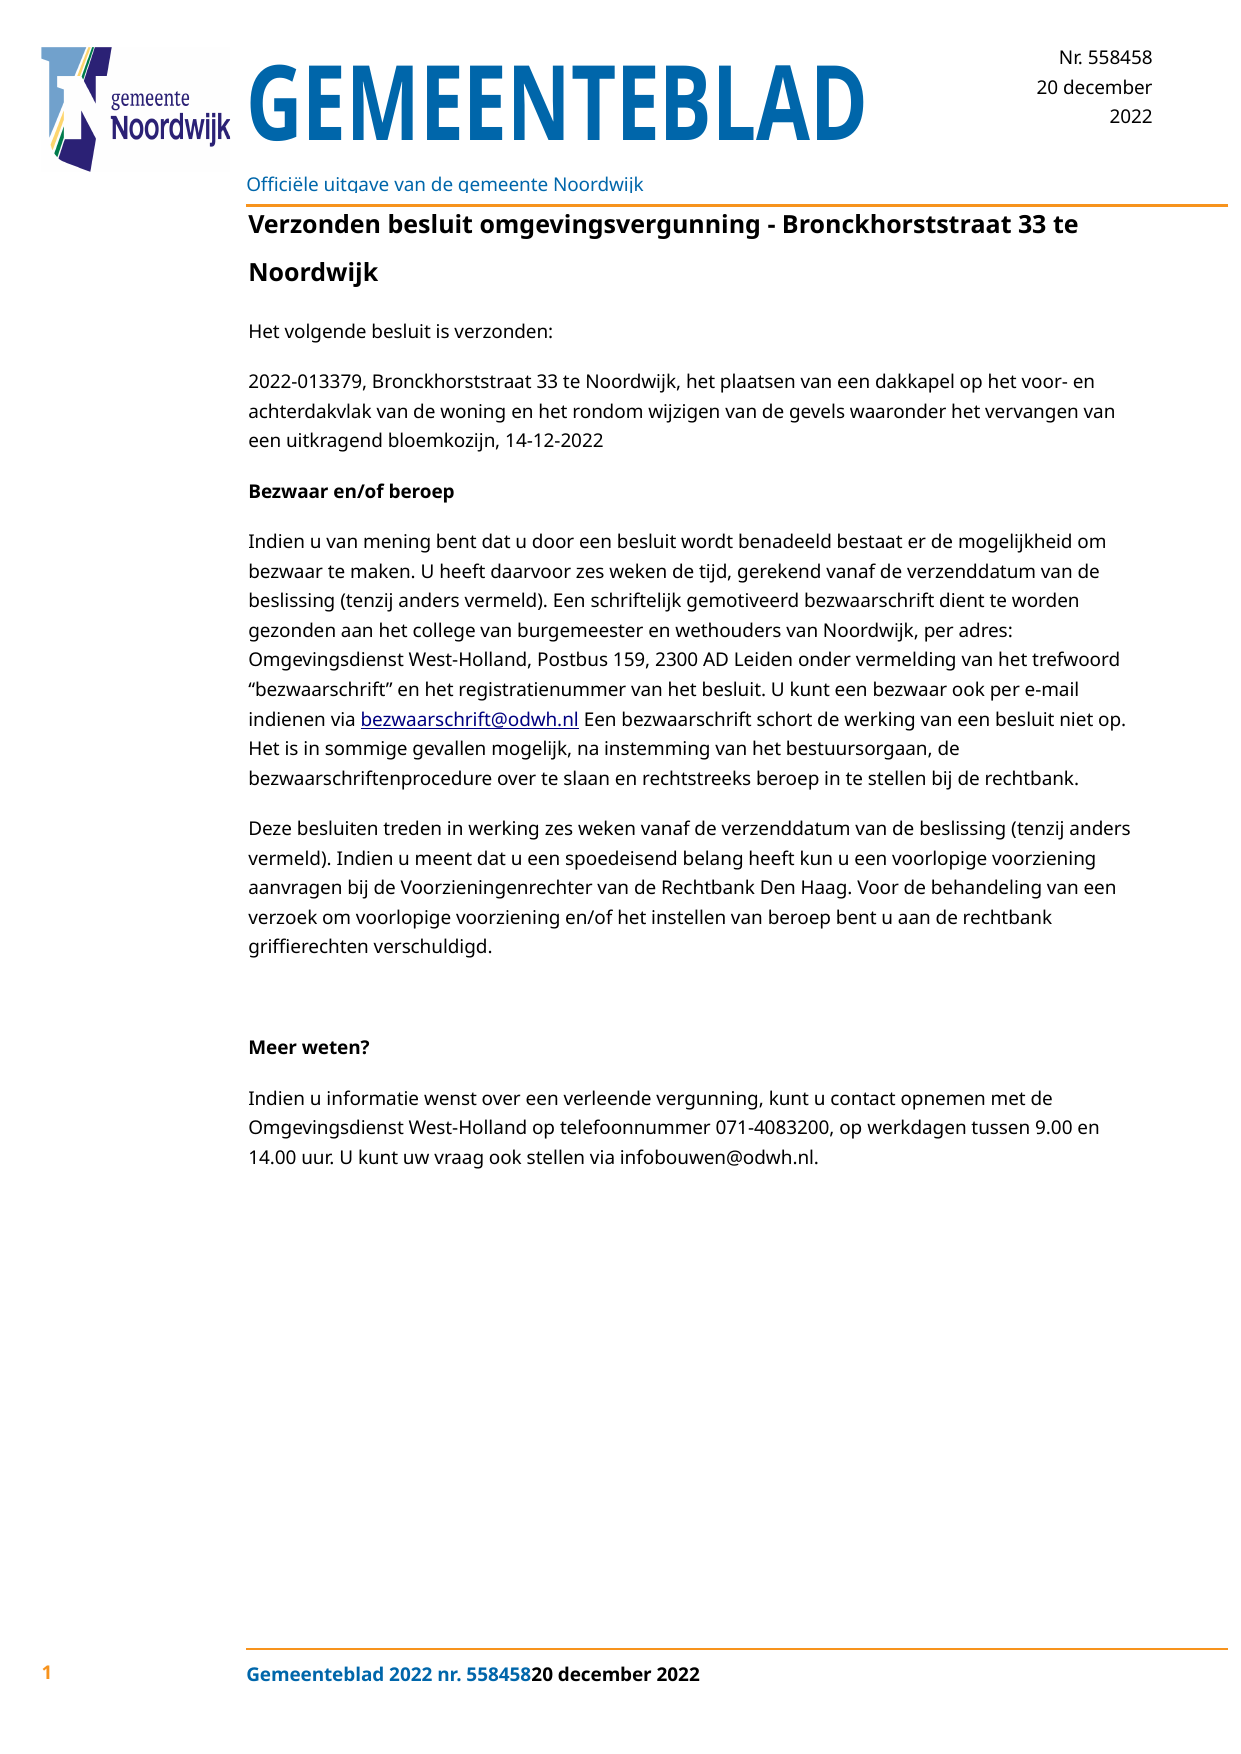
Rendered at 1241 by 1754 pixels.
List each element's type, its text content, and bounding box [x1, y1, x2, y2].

text Het volgende besluit is verzonden: [248, 318, 1152, 344]
text Verzonden besluit omgevingsvergunning - Bronckhorststraat 33 te Noordwijk [248, 207, 1152, 288]
text Indien u van mening bent dat u door een besluit wordt benadeeld bestaat er de mogelijkheid om bezwaar te maken. U heeft daarvoor zes weken de tijd, gerekend vanaf de verzenddatum van de beslissing (tenzij anders vermeld). Een schriftelijk gemotiveerd bezwaarschrift dient te worden gezonden aan het college van burgemeester en wethouders van Noordwijk, per adres: Omgevingsdienst West-Holland, Postbus 159, 2300 AD Leiden onder vermelding van het trefwoord “bezwaarschrift” en het registratienummer van het besluit. U kunt een bezwaar ook per e-mail indienen via bezwaarschrift@odwh.nl Een bezwaarschrift schort de werking van een besluit niet op. Het is in sommige gevallen mogelijk, na instemming van het bestuursorgaan, de bezwaarschriftenprocedure over te slaan en rechtstreeks beroep in te stellen bij de rechtbank. [248, 528, 1152, 791]
text Bezwaar en/of beroep [248, 478, 1152, 504]
picture [41, 47, 231, 172]
text Indien u informatie wenst over een verleende vergunning, kunt u contact opnemen met de Omgevingsdienst West-Holland op telefoonnummer 071-4083200, op werkdagen tussen 9.00 en 14.00 uur. U kunt uw vraag ook stellen via infobouwen@odwh.nl. [248, 1085, 1152, 1170]
text 2022-013379, Bronckhorststraat 33 te Noordwijk, het plaatsen van een dakkapel op het voor- en achterdakvlak van de woning en het rondom wijzigen van de gevels waaronder het vervangen van een uitkragend bloemkozijn, 14-12-2022 [248, 368, 1152, 453]
text Deze besluiten treden in werking zes weken vanaf de verzenddatum van de beslissing (tenzij anders vermeld). Indien u meent dat u een spoedeisend belang heeft kun u een voorlopige voorziening aanvragen bij de Voorzieningenrechter van de Rechtbank Den Haag. Voor de behandeling van een verzoek om voorlopige voorziening en/of het instellen van beroep bent u aan de rechtbank griffierechten verschuldigd. [248, 815, 1152, 959]
text Meer weten? [248, 1034, 1152, 1060]
